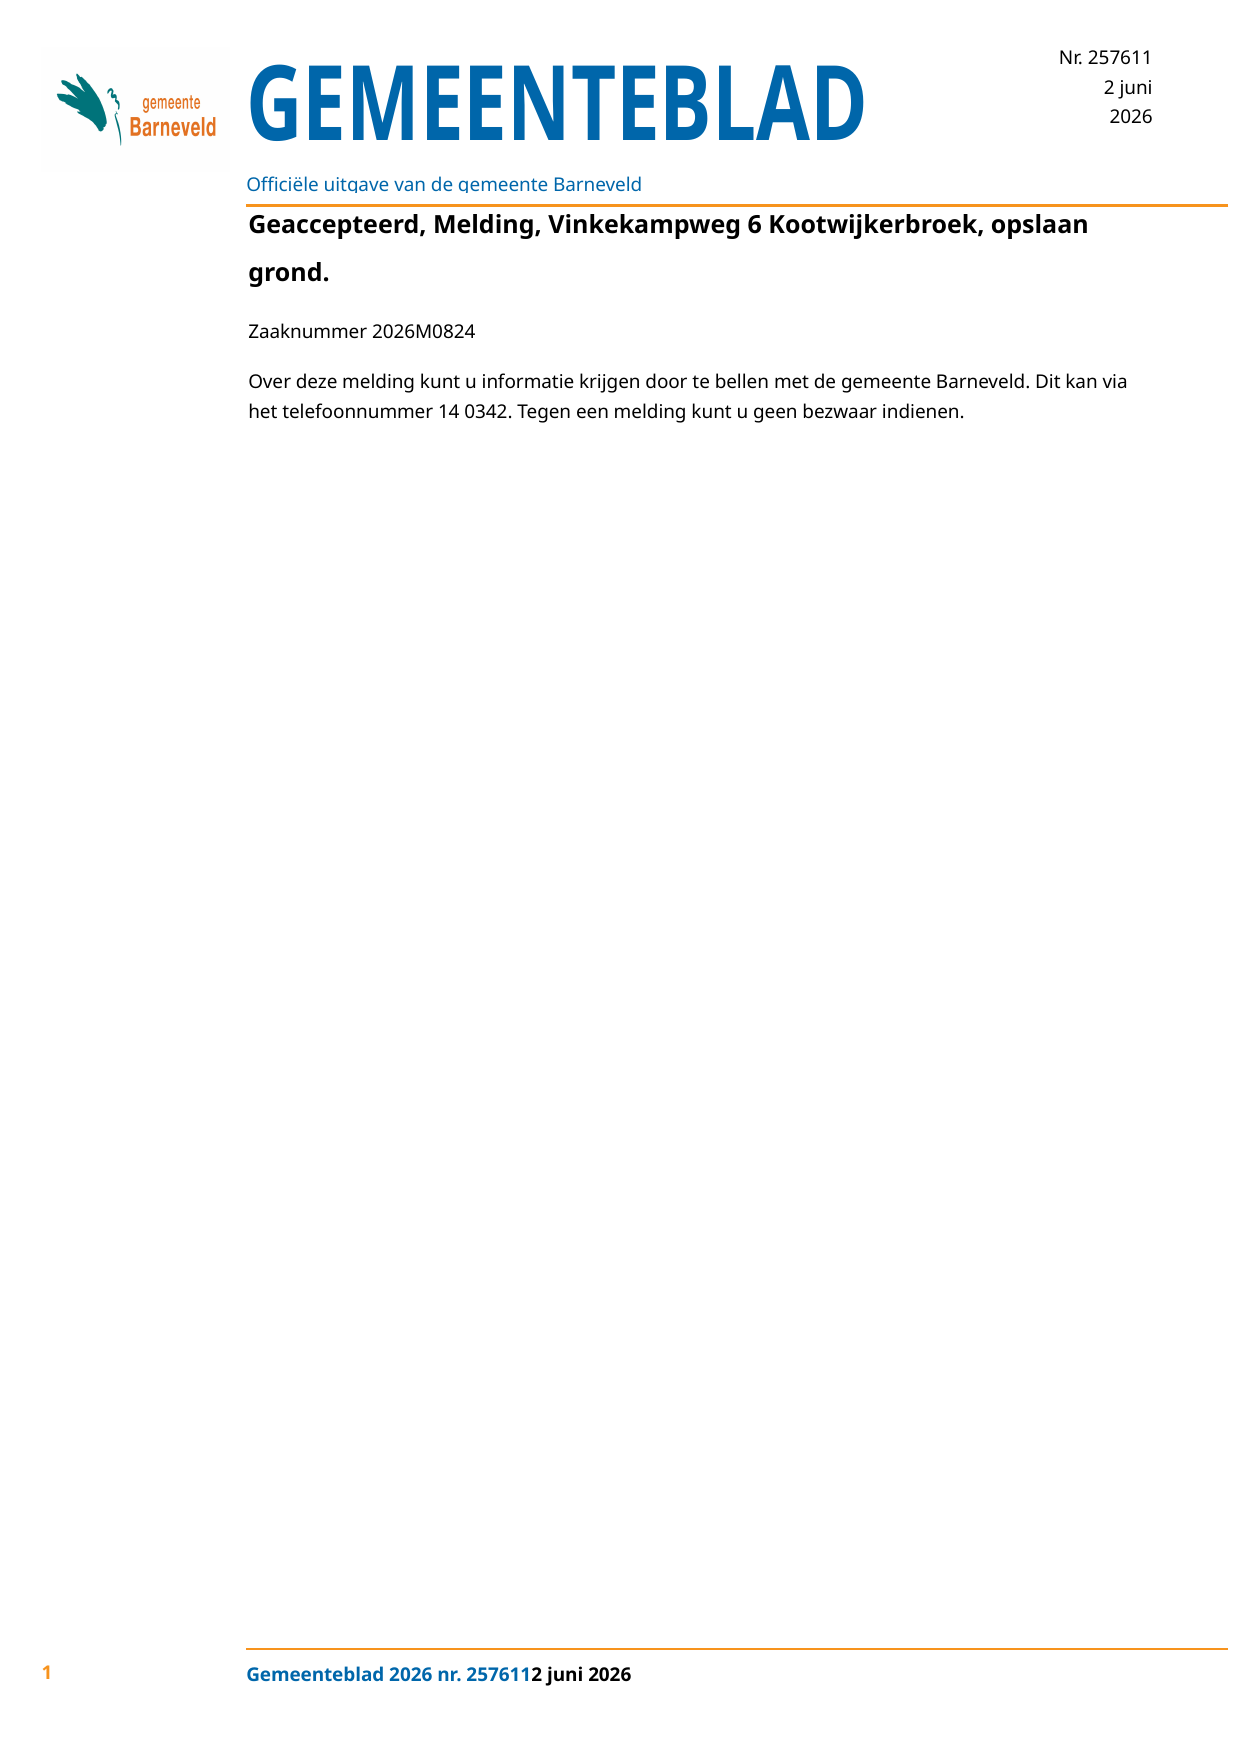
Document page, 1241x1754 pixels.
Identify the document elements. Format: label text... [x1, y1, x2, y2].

text Geaccepteerd, Melding, Vinkekampweg 6 Kootwijkerbroek, opslaan grond. [248, 207, 1152, 288]
picture [41, 47, 231, 172]
text Over deze melding kunt u informatie krijgen door te bellen met de gemeente Barneveld. Dit kan via het telefoonnummer 14 0342. Tegen een melding kunt u geen bezwaar indienen. [248, 368, 1152, 424]
text Zaaknummer 2026M0824 [248, 318, 1152, 344]
